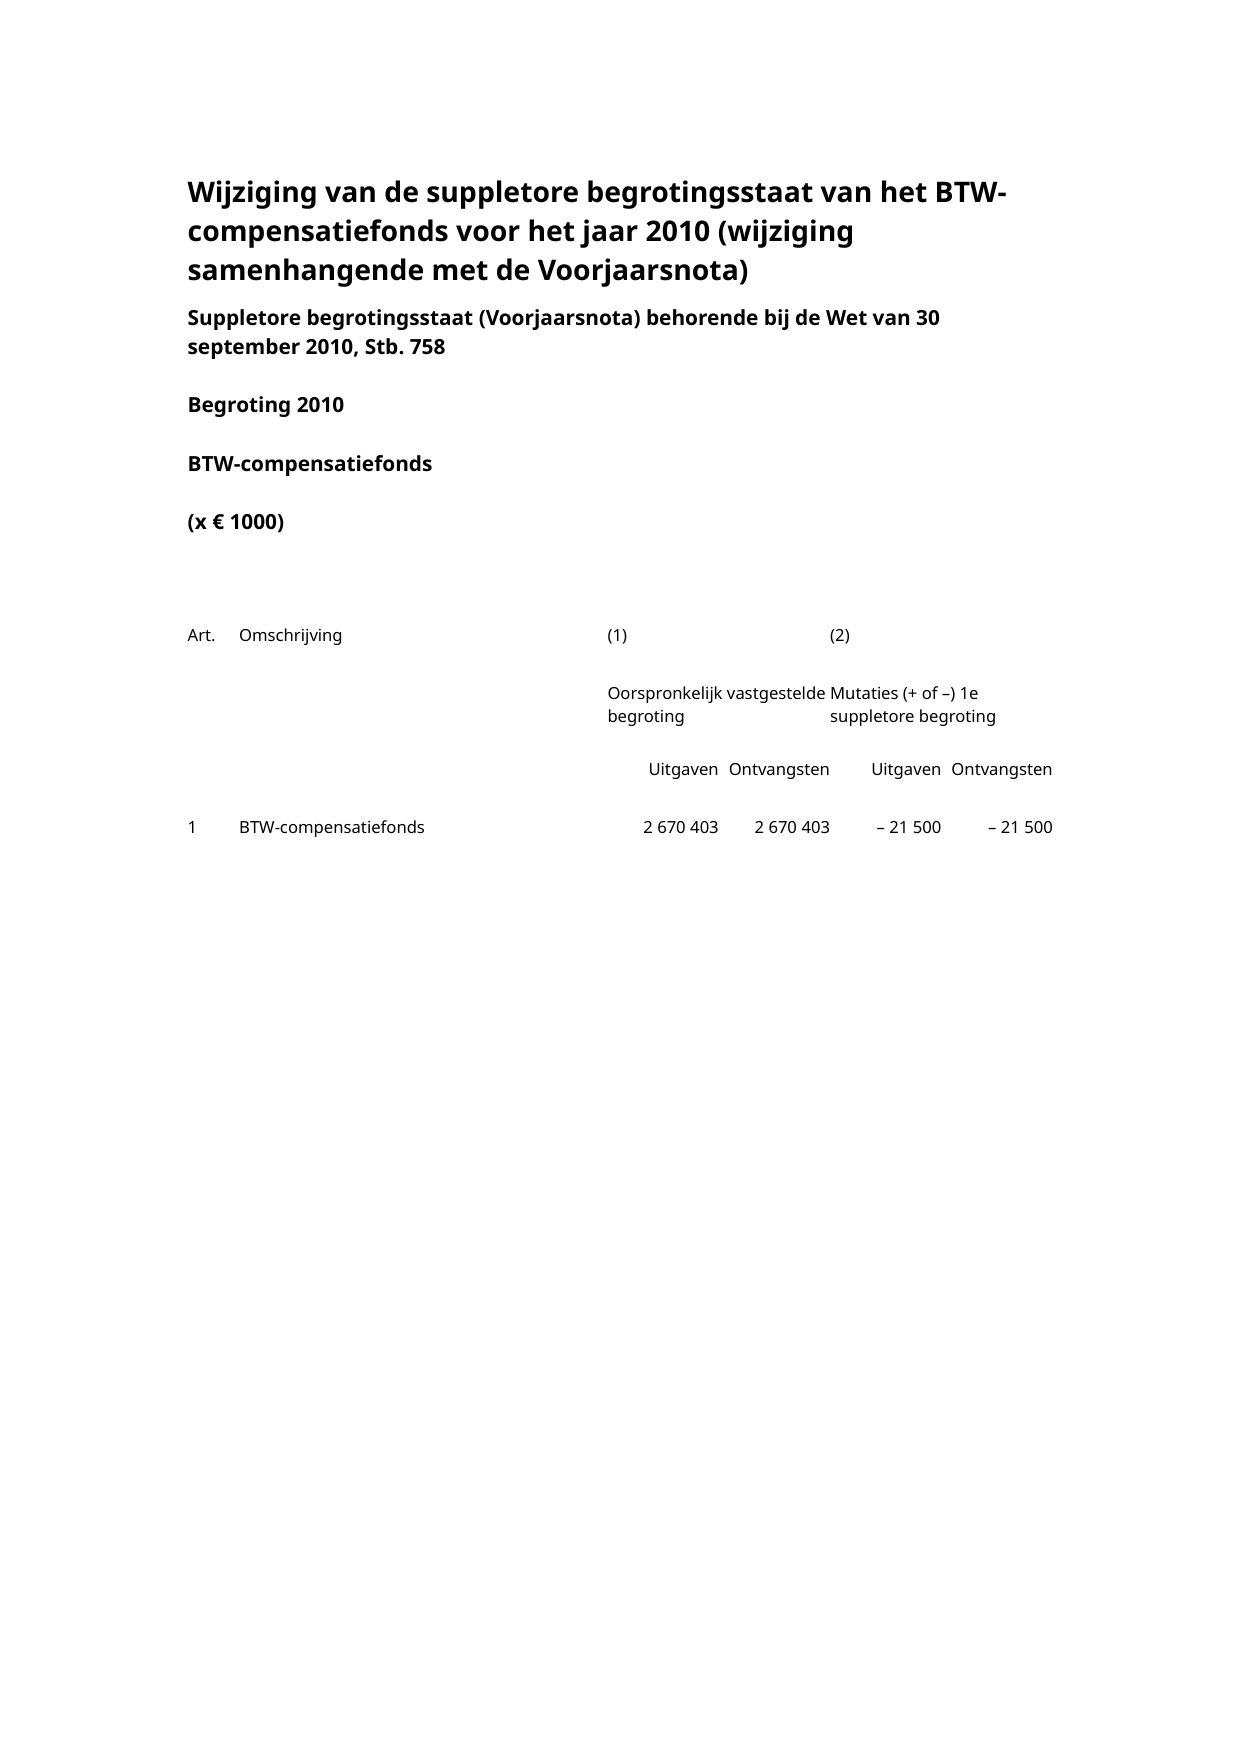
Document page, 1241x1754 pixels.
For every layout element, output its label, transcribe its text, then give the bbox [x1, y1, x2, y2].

table_cell Ontvangsten [719, 758, 830, 816]
subtitle Wijziging van de suppletore begrotingsstaat van het BTW-compensatiefonds voor het jaar 2010 (wijziging samenhangende met de Voorjaarsnota) [187, 172, 1053, 288]
table_cell 2 670 403 [607, 816, 718, 868]
table_cell Uitgaven [607, 758, 718, 816]
text Suppletore begrotingsstaat (Voorjaarsnota) behorende bij de Wet van 30 september 2010, Stb. 758 [187, 303, 1053, 360]
table_header (2) [830, 624, 941, 682]
table_cell [188, 682, 239, 757]
table_cell Oorspronkelijk vastgestelde begroting [607, 682, 830, 757]
table_cell [239, 758, 607, 816]
table_cell [188, 758, 239, 816]
table_cell – 21 500 [941, 816, 1053, 868]
table_cell [239, 682, 607, 757]
table_cell – 21 500 [830, 816, 941, 868]
table_cell Mutaties (+ of –) 1e suppletore begroting [830, 682, 1053, 757]
text (x € 1000) [187, 507, 1053, 536]
table_cell 2 670 403 [719, 816, 830, 868]
table_header [941, 624, 1053, 682]
table_cell Ontvangsten [941, 758, 1053, 816]
table_cell 1 [188, 816, 239, 868]
table_header [719, 624, 830, 682]
table_cell Uitgaven [830, 758, 941, 816]
text Begroting 2010 [187, 390, 1053, 419]
table_header (1) [607, 624, 718, 682]
text BTW-compensatiefonds [187, 449, 1053, 477]
table_header Art. [188, 624, 239, 682]
table_header Omschrijving [239, 624, 607, 682]
table_cell BTW-compensatiefonds [239, 816, 607, 868]
